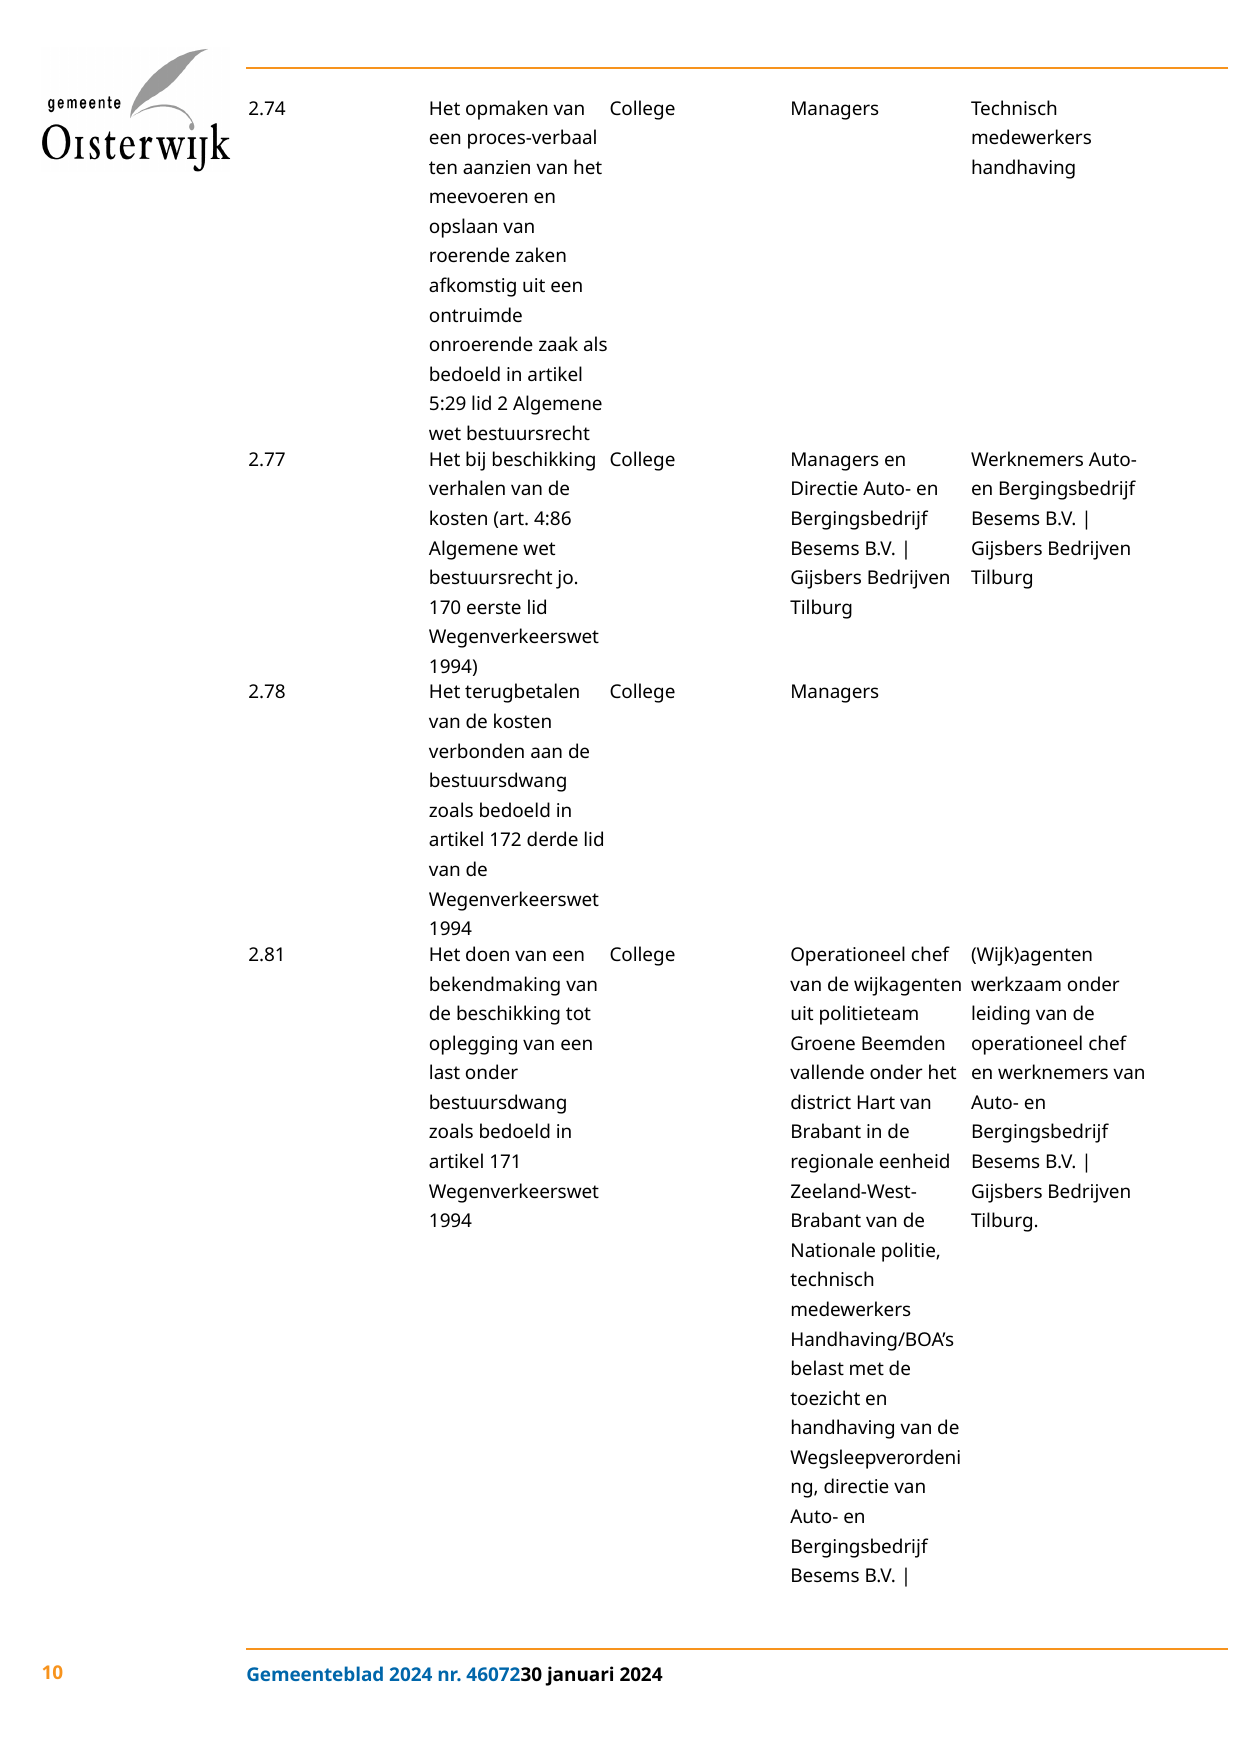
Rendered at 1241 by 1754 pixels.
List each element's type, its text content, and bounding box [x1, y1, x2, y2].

table_cell Managers [790, 95, 971, 446]
table_cell 2.81 [248, 941, 429, 1588]
table_cell Operationeel chef van de wijkagenten uit politieteam Groene Beemden vallende onder het district Hart van Brabant in de regionale eenheid Zeeland-West-Brabant van de Nationale politie, technisch medewerkers Handhaving/BOA’s belast met de toezicht en handhaving van de Wegsleepverordening, directie van Auto- en Bergingsbedrijf Besems B.V. | [790, 941, 971, 1588]
table_cell (Wijk)agenten werkzaam onder leiding van de operationeel chef en werknemers van Auto- en Bergingsbedrijf Besems B.V. | Gijsbers Bedrijven Tilburg. [971, 941, 1152, 1588]
table_cell Het opmaken van een proces-verbaal ten aanzien van het meevoeren en opslaan van roerende zaken afkomstig uit een ontruimde onroerende zaak als bedoeld in artikel 5:29 lid 2 Algemene wet bestuursrecht [429, 95, 609, 446]
table_cell Managers [790, 679, 971, 941]
table_cell College [609, 679, 790, 941]
table_cell Werknemers Auto- en Bergingsbedrijf Besems B.V. | Gijsbers Bedrijven Tilburg [971, 446, 1152, 679]
table_cell [971, 679, 1152, 941]
table_cell Managers en Directie Auto- en Bergingsbedrijf Besems B.V. | Gijsbers Bedrijven Tilburg [790, 446, 971, 679]
table_cell 2.74 [248, 95, 429, 446]
table_cell Het terugbetalen van de kosten verbonden aan de bestuursdwang zoals bedoeld in artikel 172 derde lid van de Wegenverkeerswet 1994 [429, 679, 609, 941]
table_cell College [609, 446, 790, 679]
picture [41, 47, 231, 172]
table_cell 2.78 [248, 679, 429, 941]
table_cell Het bij beschikking verhalen van de kosten (art. 4:86 Algemene wet bestuursrecht jo. 170 eerste lid Wegenverkeerswet 1994) [429, 446, 609, 679]
table_cell 2.77 [248, 446, 429, 679]
table_cell Het doen van een bekendmaking van de beschikking tot oplegging van een last onder bestuursdwang zoals bedoeld in artikel 171 Wegenverkeerswet 1994 [429, 941, 609, 1588]
table_cell College [609, 95, 790, 446]
table_cell College [609, 941, 790, 1588]
table_cell Technisch medewerkers handhaving [971, 95, 1152, 446]
